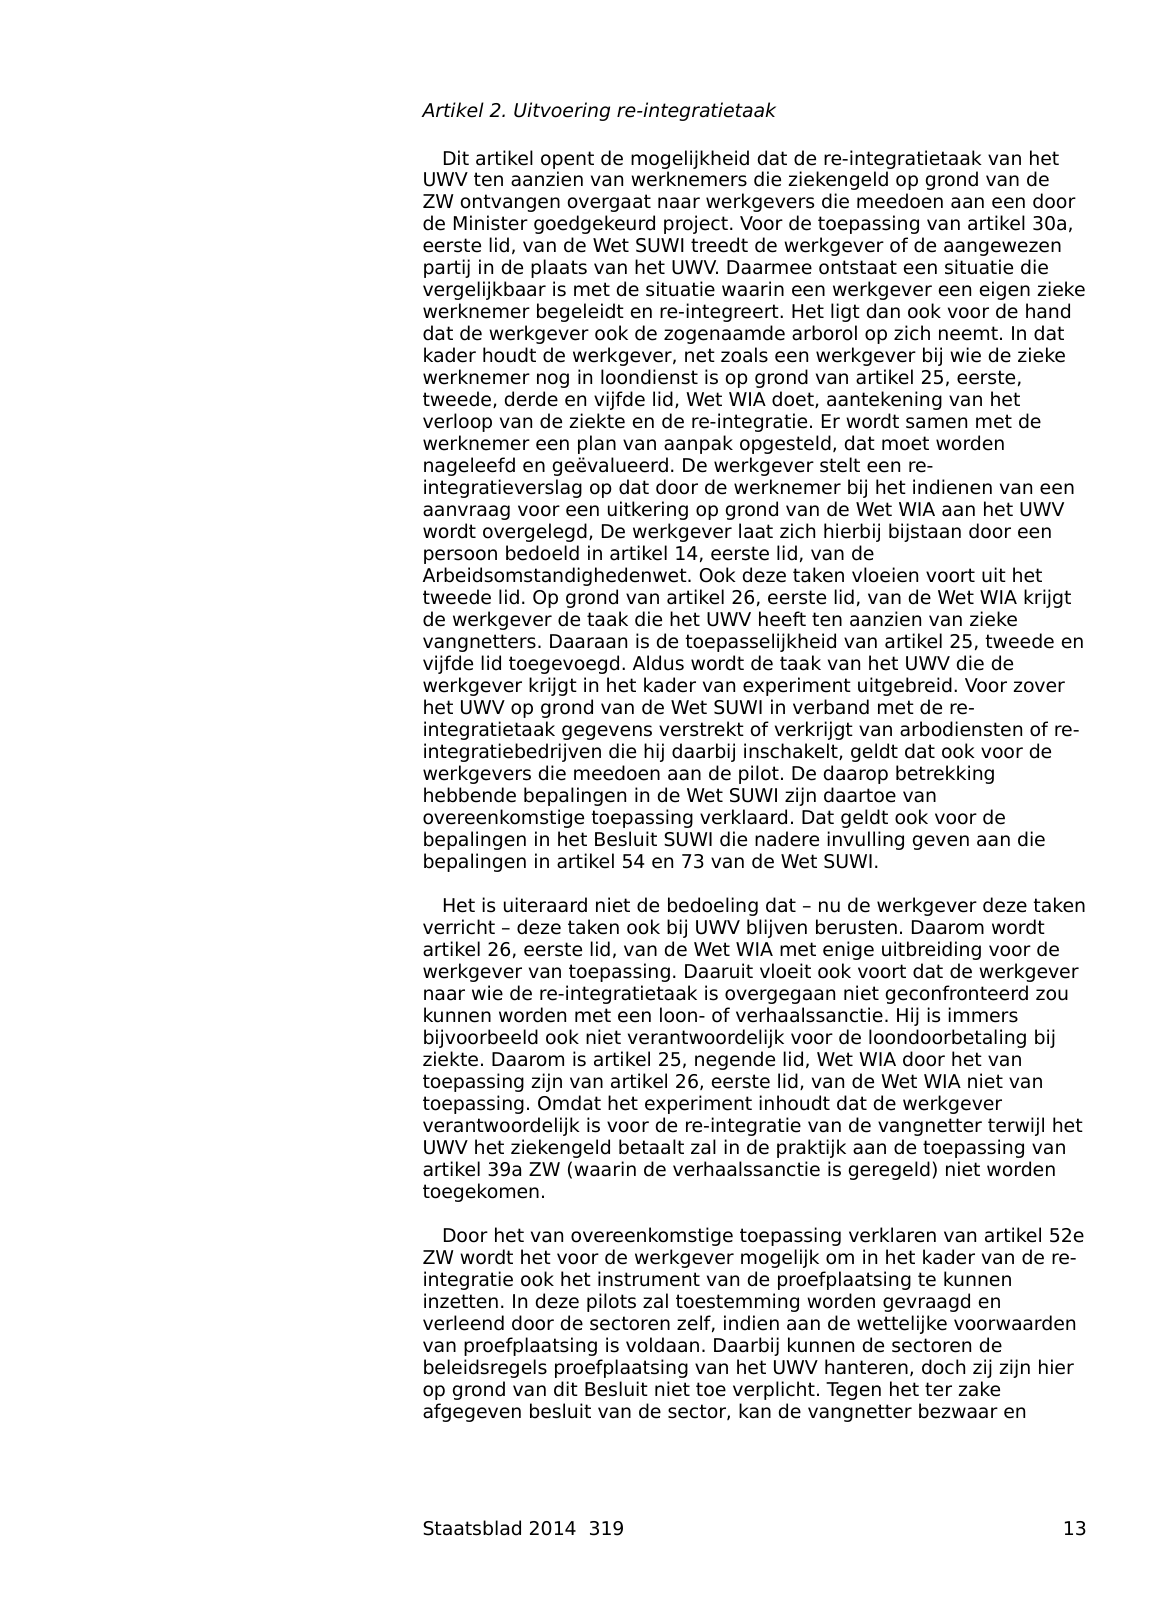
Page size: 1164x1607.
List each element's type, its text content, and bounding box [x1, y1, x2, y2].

text Het is uiteraard niet de bedoeling dat – nu de werkgever deze taken verricht – deze taken ook bij UWV blijven berusten. Daarom wordt artikel 26, eerste lid, van de Wet WIA met enige uitbreiding voor de werkgever van toepassing. Daaruit vloeit ook voort dat de werkgever naar wie de re-integratietaak is overgegaan niet geconfronteerd zou kunnen worden met een loon- of verhaalssanctie. Hij is immers bijvoorbeeld ook niet verantwoordelijk voor de loondoorbetaling bij ziekte. Daarom is artikel 25, negende lid, Wet WIA door het van toepassing zijn van artikel 26, eerste lid, van de Wet WIA niet van toepassing. Omdat het experiment inhoudt dat de werkgever verantwoordelijk is voor de re-integratie van de vangnetter terwijl het UWV het ziekengeld betaalt zal in de praktijk aan de toepassing van artikel 39a ZW (waarin de verhaalssanctie is geregeld) niet worden toegekomen. [422, 895, 1087, 1203]
text Dit artikel opent de mogelijkheid dat de re-integratietaak van het UWV ten aanzien van werknemers die ziekengeld op grond van de ZW ontvangen overgaat naar werkgevers die meedoen aan een door de Minister goedgekeurd project. Voor de toepassing van artikel 30a, eerste lid, van de Wet SUWI treedt de werkgever of de aangewezen partij in de plaats van het UWV. Daarmee ontstaat een situatie die vergelijkbaar is met de situatie waarin een werkgever een eigen zieke werknemer begeleidt en re-integreert. Het ligt dan ook voor de hand dat de werkgever ook de zogenaamde arborol op zich neemt. In dat kader houdt de werkgever, net zoals een werkgever bij wie de zieke werknemer nog in loondienst is op grond van artikel 25, eerste, tweede, derde en vijfde lid, Wet WIA doet, aantekening van het verloop van de ziekte en de re-integratie. Er wordt samen met de werknemer een plan van aanpak opgesteld, dat moet worden nageleefd en geëvalueerd. De werkgever stelt een re-integratieverslag op dat door de werknemer bij het indienen van een aanvraag voor een uitkering op grond van de Wet WIA aan het UWV wordt overgelegd, De werkgever laat zich hierbij bijstaan door een persoon bedoeld in artikel 14, eerste lid, van de Arbeidsomstandighedenwet. Ook deze taken vloeien voort uit het tweede lid. Op grond van artikel 26, eerste lid, van de Wet WIA krijgt de werkgever de taak die het UWV heeft ten aanzien van zieke vangnetters. Daaraan is de toepasselijkheid van artikel 25, tweede en vijfde lid toegevoegd. Aldus wordt de taak van het UWV die de werkgever krijgt in het kader van experiment uitgebreid. Voor zover het UWV op grond van de Wet SUWI in verband met de re-integratietaak gegevens verstrekt of verkrijgt van arbodiensten of re-integratiebedrijven die hij daarbij inschakelt, geldt dat ook voor de werkgevers die meedoen aan de pilot. De daarop betrekking hebbende bepalingen in de Wet SUWI zijn daartoe van overeenkomstige toepassing verklaard. Dat geldt ook voor de bepalingen in het Besluit SUWI die nadere invulling geven aan die bepalingen in artikel 54 en 73 van de Wet SUWI. [422, 147, 1087, 873]
subtitle Artikel 2. Uitvoering re-integratietaak [422, 100, 1087, 122]
text Door het van overeenkomstige toepassing verklaren van artikel 52e ZW wordt het voor de werkgever mogelijk om in het kader van de re-integratie ook het instrument van de proefplaatsing te kunnen inzetten. In deze pilots zal toestemming worden gevraagd en verleend door de sectoren zelf, indien aan de wettelijke voorwaarden van proefplaatsing is voldaan. Daarbij kunnen de sectoren de beleidsregels proefplaatsing van het UWV hanteren, doch zij zijn hier op grond van dit Besluit niet toe verplicht. Tegen het ter zake afgegeven besluit van de sector, kan de vangnetter bezwaar en [422, 1225, 1087, 1423]
